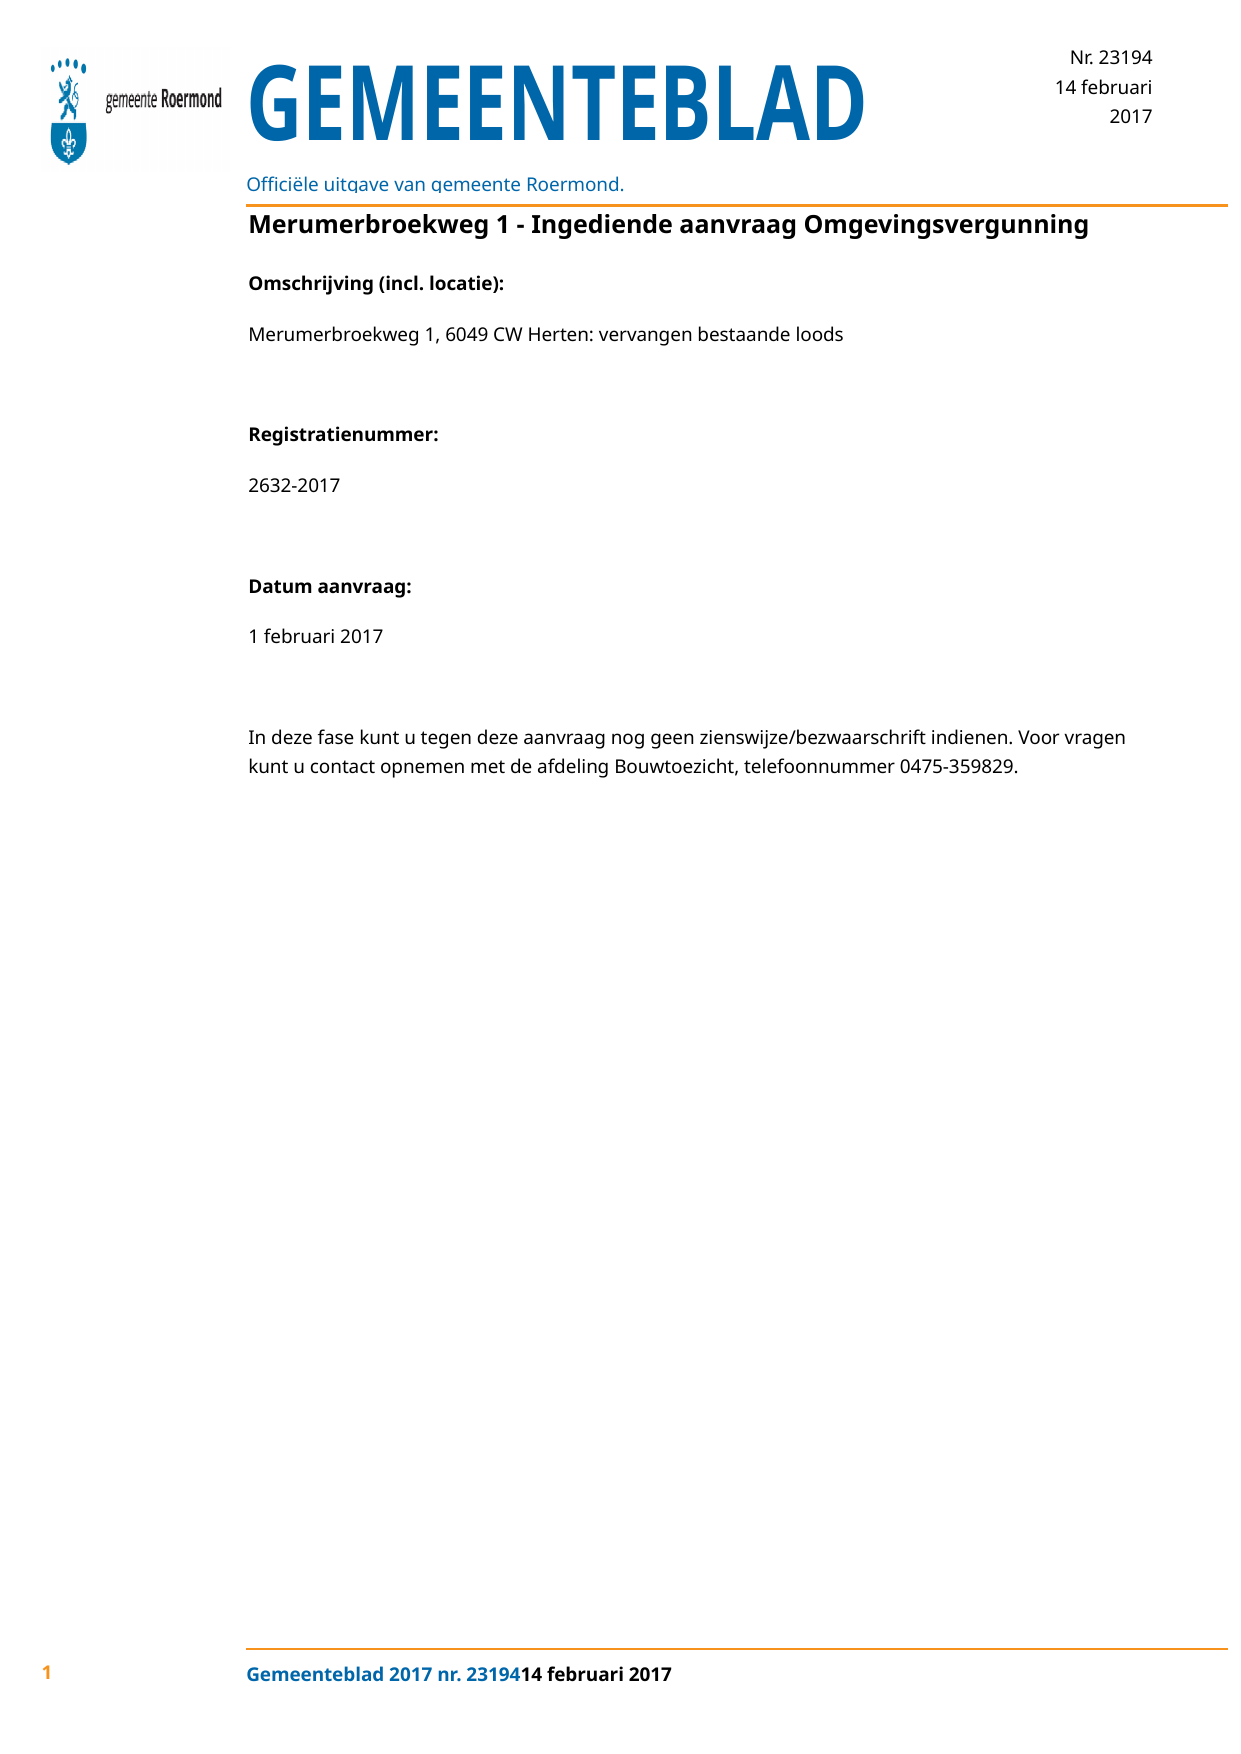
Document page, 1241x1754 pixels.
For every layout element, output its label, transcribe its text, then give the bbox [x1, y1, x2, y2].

text Datum aanvraag: [248, 573, 1152, 598]
text Omschrijving (incl. locatie): [248, 270, 1152, 296]
text Merumerbroekweg 1, 6049 CW Herten: vervangen bestaande loods [248, 321, 1152, 346]
text Merumerbroekweg 1 - Ingediende aanvraag Omgevingsvergunning [248, 207, 1152, 241]
text 2632-2017 [248, 472, 1152, 498]
picture [41, 47, 231, 172]
text Registratienummer: [248, 422, 1152, 447]
text 1 februari 2017 [248, 623, 1152, 649]
text In deze fase kunt u tegen deze aanvraag nog geen zienswijze/bezwaarschrift indienen. Voor vragen kunt u contact opnemen met de afdeling Bouwtoezicht, telefoonnummer 0475-359829. [248, 724, 1152, 779]
